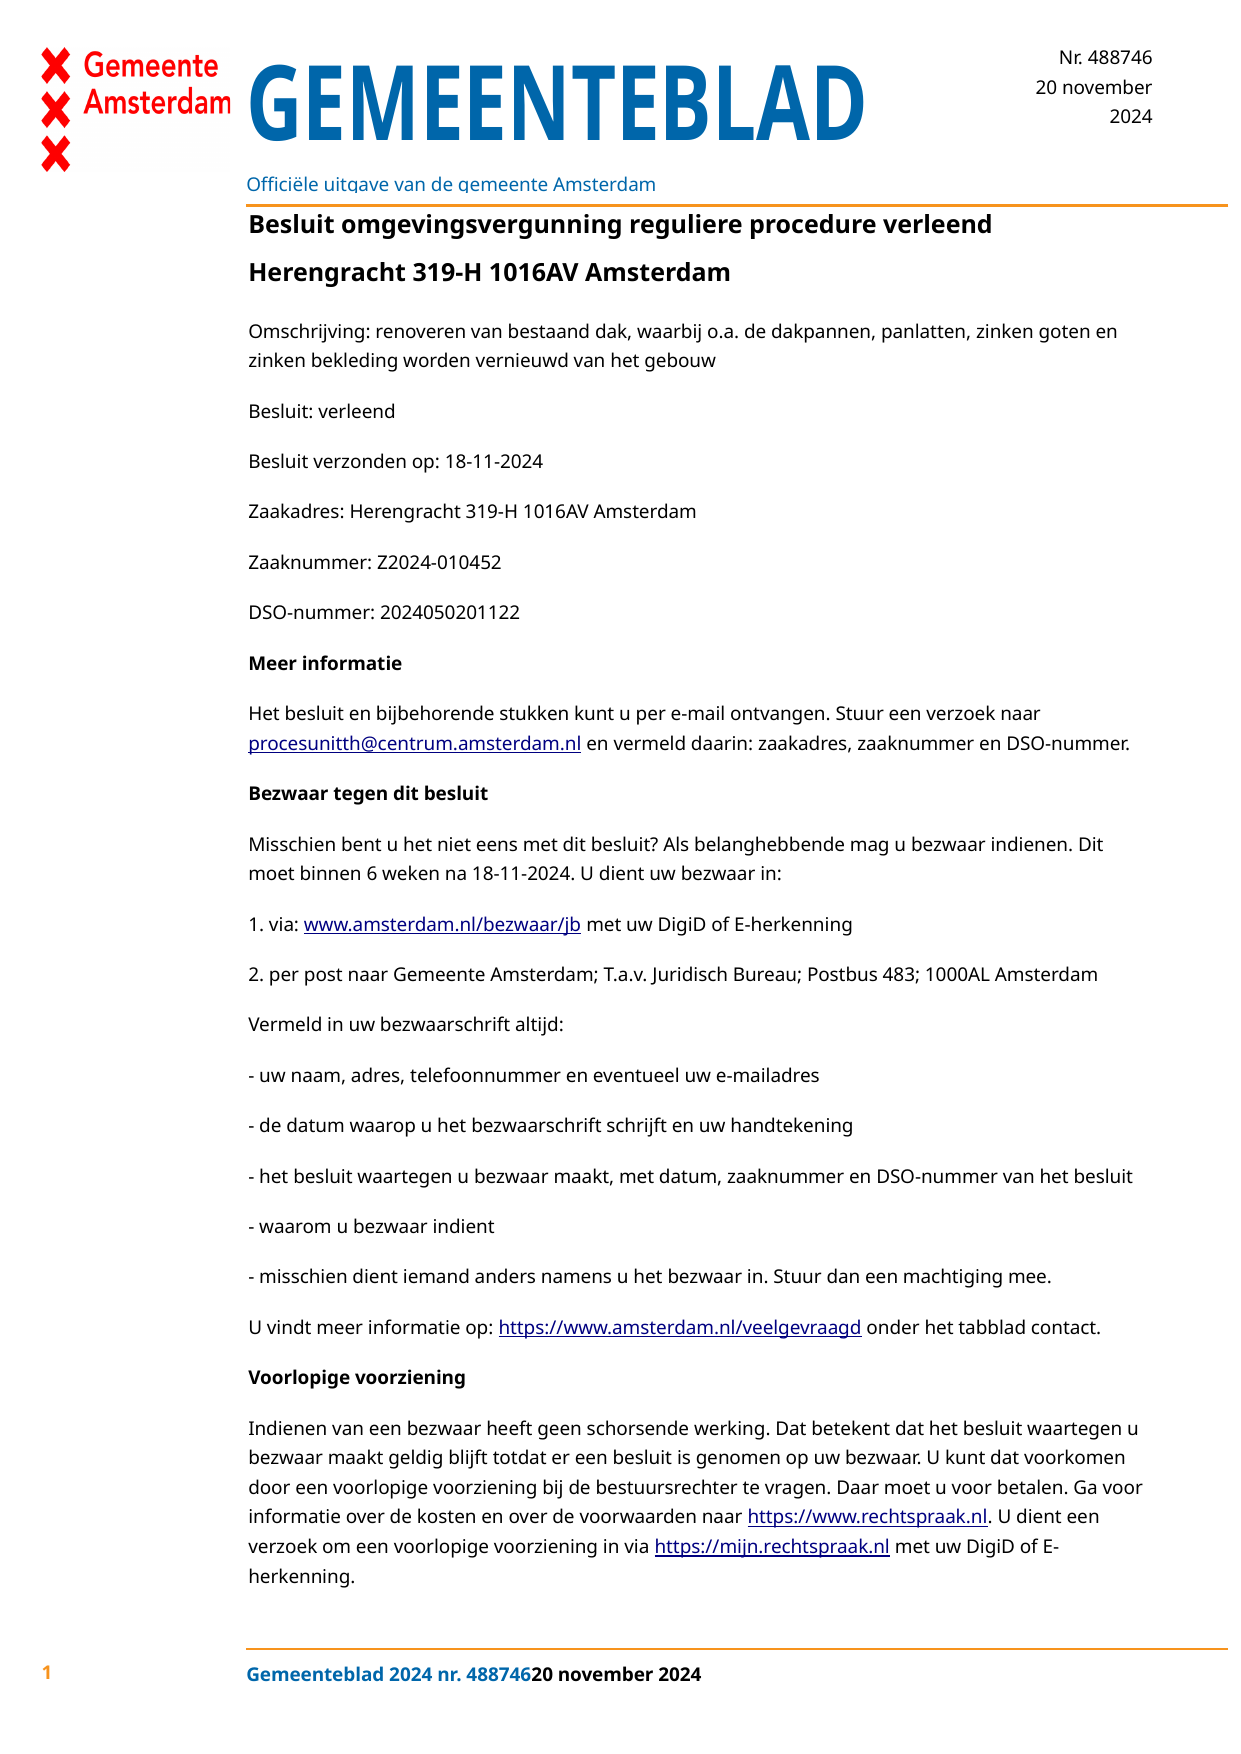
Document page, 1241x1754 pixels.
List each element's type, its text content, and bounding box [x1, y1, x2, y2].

picture [41, 47, 231, 172]
text 2. per post naar Gemeente Amsterdam; T.a.v. Juridisch Bureau; Postbus 483; 1000AL Amsterdam [248, 961, 1152, 987]
text - de datum waarop u het bezwaarschrift schrijft en uw handtekening [248, 1112, 1152, 1138]
text Zaakadres: Herengracht 319-H 1016AV Amsterdam [248, 499, 1152, 524]
text Besluit: verleend [248, 398, 1152, 424]
text Besluit verzonden op: 18-11-2024 [248, 448, 1152, 474]
text - waarom u bezwaar indient [248, 1213, 1152, 1239]
text Vermeld in uw bezwaarschrift altijd: [248, 1012, 1152, 1037]
text Omschrijving: renoveren van bestaand dak, waarbij o.a. de dakpannen, panlatten, zinken goten en zinken bekleding worden vernieuwd van het gebouw [248, 318, 1152, 373]
text Misschien bent u het niet eens met dit besluit? Als belanghebbende mag u bezwaar indienen. Dit moet binnen 6 weken na 18-11-2024. U dient uw bezwaar in: [248, 831, 1152, 886]
text Voorlopige voorziening [248, 1364, 1152, 1390]
text - het besluit waartegen u bezwaar maakt, met datum, zaaknummer en DSO-nummer van het besluit [248, 1163, 1152, 1189]
text - uw naam, adres, telefoonnummer en eventueel uw e-mailadres [248, 1062, 1152, 1088]
text Besluit omgevingsvergunning reguliere procedure verleend Herengracht 319-H 1016AV Amsterdam [248, 207, 1152, 288]
text 1. via: www.amsterdam.nl/bezwaar/jb met uw DigiD of E-herkenning [248, 911, 1152, 937]
text Het besluit en bijbehorende stukken kunt u per e-mail ontvangen. Stuur een verzoek naar procesunitth@centrum.amsterdam.nl en vermeld daarin: zaakadres, zaaknummer en DSO-nummer. [248, 700, 1152, 756]
text Bezwaar tegen dit besluit [248, 780, 1152, 806]
text DSO-nummer: 2024050201122 [248, 599, 1152, 625]
text Indienen van een bezwaar heeft geen schorsende werking. Dat betekent dat het besluit waartegen u bezwaar maakt geldig blijft totdat er een besluit is genomen op uw bezwaar. U kunt dat voorkomen door een voorlopige voorziening bij de bestuursrechter te vragen. Daar moet u voor betalen. Ga voor informatie over de kosten en over de voorwaarden naar https://www.rechtspraak.nl. U dient een verzoek om een voorlopige voorziening in via https://mijn.rechtspraak.nl met uw DigiD of E-herkenning. [248, 1415, 1152, 1589]
text - misschien dient iemand anders namens u het bezwaar in. Stuur dan een machtiging mee. [248, 1264, 1152, 1289]
text Meer informatie [248, 650, 1152, 676]
text Zaaknummer: Z2024-010452 [248, 549, 1152, 575]
text U vindt meer informatie op: https://www.amsterdam.nl/veelgevraagd onder het tabblad contact. [248, 1314, 1152, 1340]
